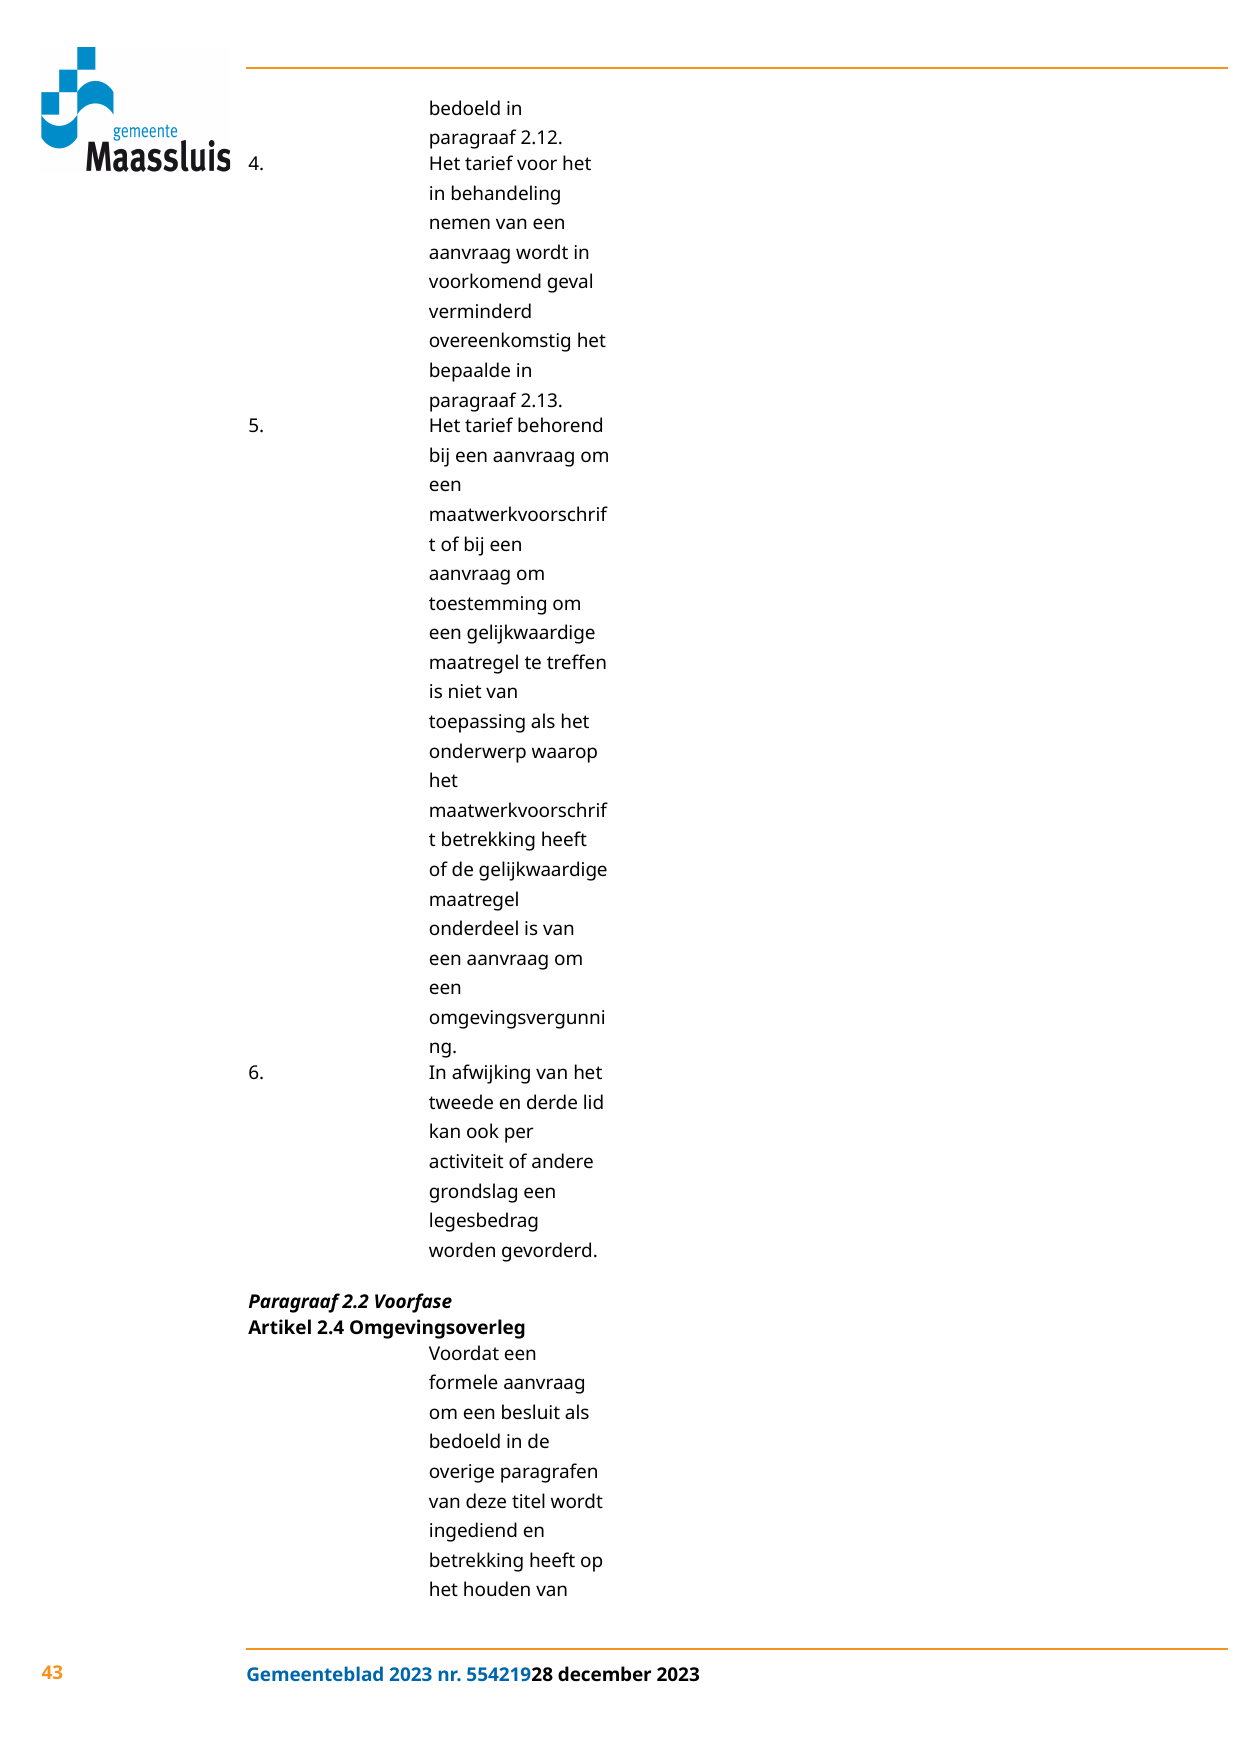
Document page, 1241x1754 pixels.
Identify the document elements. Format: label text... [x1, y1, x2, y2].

table_cell [248, 1340, 429, 1602]
table_cell [609, 1060, 790, 1263]
table_cell [971, 1340, 1152, 1602]
table_cell [248, 1263, 429, 1288]
table_cell [971, 95, 1152, 150]
table_cell [790, 1289, 971, 1314]
table_cell [609, 1263, 790, 1288]
table_cell 4. [248, 150, 429, 412]
table_cell Het tarief voor het in behandeling nemen van een aanvraag wordt in voorkomend geval verminderd overeenkomstig het bepaalde in paragraaf 2.13. [429, 150, 609, 412]
table_cell [429, 1263, 609, 1288]
table_cell In afwijking van het tweede en derde lid kan ook per activiteit of andere grondslag een legesbedrag worden gevorderd. [429, 1060, 609, 1263]
table_cell Voordat een formele aanvraag om een besluit als bedoeld in de overige paragrafen van deze titel wordt ingediend en betrekking heeft op het houden van [429, 1340, 609, 1602]
table_cell [971, 1060, 1152, 1263]
table_cell [609, 413, 790, 1059]
picture [41, 47, 231, 172]
table_cell [971, 413, 1152, 1059]
table_cell [609, 95, 790, 150]
table_cell [790, 95, 971, 150]
table_cell 6. [248, 1060, 429, 1263]
table_cell [609, 1340, 790, 1602]
table_cell Paragraaf 2.2 Voorfase [248, 1289, 609, 1314]
table_cell 5. [248, 413, 429, 1059]
table_cell bedoeld in paragraaf 2.12. [429, 95, 609, 150]
table_cell [790, 1340, 971, 1602]
table_cell [790, 1263, 971, 1288]
table_cell [790, 1060, 971, 1263]
table_cell Het tarief behorend bij een aanvraag om een maatwerkvoorschrift of bij een aanvraag om toestemming om een gelijkwaardige maatregel te treffen is niet van toepassing als het onderwerp waarop het maatwerkvoorschrift betrekking heeft of de gelijkwaardige maatregel onderdeel is van een aanvraag om een omgevingsvergunning. [429, 413, 609, 1059]
table_cell Artikel 2.4 Omgevingsoverleg [248, 1314, 609, 1340]
table_cell [609, 1289, 790, 1314]
table_cell [971, 1263, 1152, 1288]
picture [41, 47, 77, 92]
table_cell [609, 150, 790, 412]
table_cell [790, 1314, 971, 1340]
table_cell [971, 1289, 1152, 1314]
table_cell [971, 150, 1152, 412]
table_cell [609, 1314, 790, 1340]
table_cell [790, 413, 971, 1059]
table_cell [971, 1314, 1152, 1340]
table_cell [790, 150, 971, 412]
table_cell [248, 95, 429, 150]
